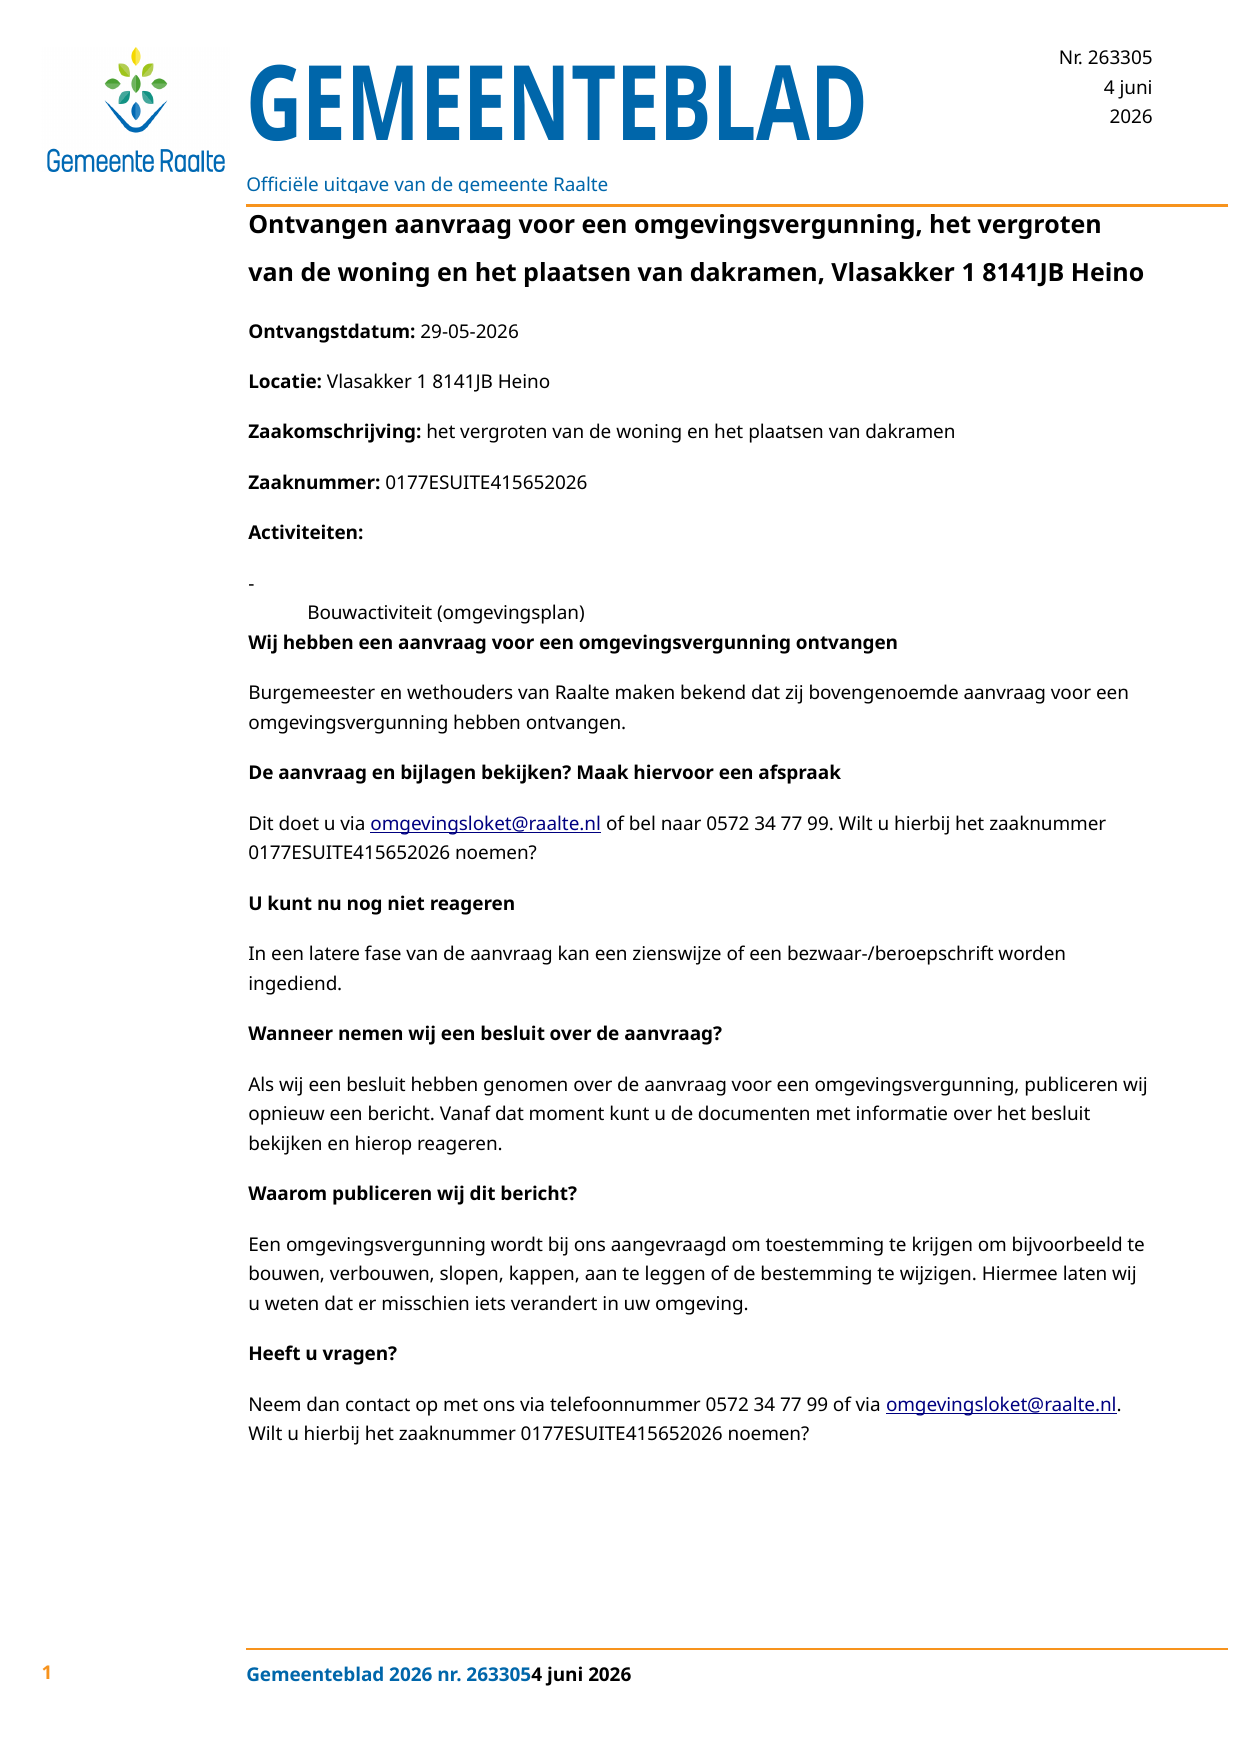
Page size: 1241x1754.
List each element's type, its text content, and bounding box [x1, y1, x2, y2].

text Als wij een besluit hebben genomen over de aanvraag voor een omgevingsvergunning, publiceren wij opnieuw een bericht. Vanaf dat moment kunt u de documenten met informatie over het besluit bekijken en hierop reageren. [248, 1071, 1152, 1156]
list Bouwactiviteit (omgevingsplan) [248, 599, 1152, 625]
text Wanneer nemen wij een besluit over de aanvraag? [248, 1020, 1152, 1046]
text Waarom publiceren wij dit bericht? [248, 1180, 1152, 1206]
text U kunt nu nog niet reageren [248, 890, 1152, 916]
picture [41, 47, 231, 172]
text Burgemeester en wethouders van Raalte maken bekend dat zij bovengenoemde aanvraag voor een omgevingsvergunning hebben ontvangen. [248, 679, 1152, 735]
text In een latere fase van de aanvraag kan een zienswijze of een bezwaar-/beroepschrift worden ingediend. [248, 940, 1152, 996]
text Neem dan contact op met ons via telefoonnummer 0572 34 77 99 of via omgevingsloket@raalte.nl. Wilt u hierbij het zaaknummer 0177ESUITE415652026 noemen? [248, 1391, 1152, 1446]
text Zaaknummer: 0177ESUITE415652026 [248, 469, 1152, 495]
text De aanvraag en bijlagen bekijken? Maak hiervoor een afspraak [248, 759, 1152, 785]
text Dit doet u via omgevingsloket@raalte.nl of bel naar 0572 34 77 99. Wilt u hierbij het zaaknummer 0177ESUITE415652026 noemen? [248, 810, 1152, 865]
text Zaakomschrijving: het vergroten van de woning en het plaatsen van dakramen [248, 419, 1152, 444]
text Ontvangstdatum: 29-05-2026 [248, 318, 1152, 344]
text Wij hebben een aanvraag voor een omgevingsvergunning ontvangen [248, 629, 1152, 655]
text Locatie: Vlasakker 1 8141JB Heino [248, 368, 1152, 394]
text Een omgevingsvergunning wordt bij ons aangevraagd om toestemming te krijgen om bijvoorbeeld te bouwen, verbouwen, slopen, kappen, aan te leggen of de bestemming te wijzigen. Hiermee laten wij u weten dat er misschien iets verandert in uw omgeving. [248, 1231, 1152, 1316]
text Activiteiten: [248, 519, 1152, 545]
text Heeft u vragen? [248, 1340, 1152, 1366]
text Ontvangen aanvraag voor een omgevingsvergunning, het vergroten van de woning en het plaatsen van dakramen, Vlasakker 1 8141JB Heino [248, 207, 1152, 288]
